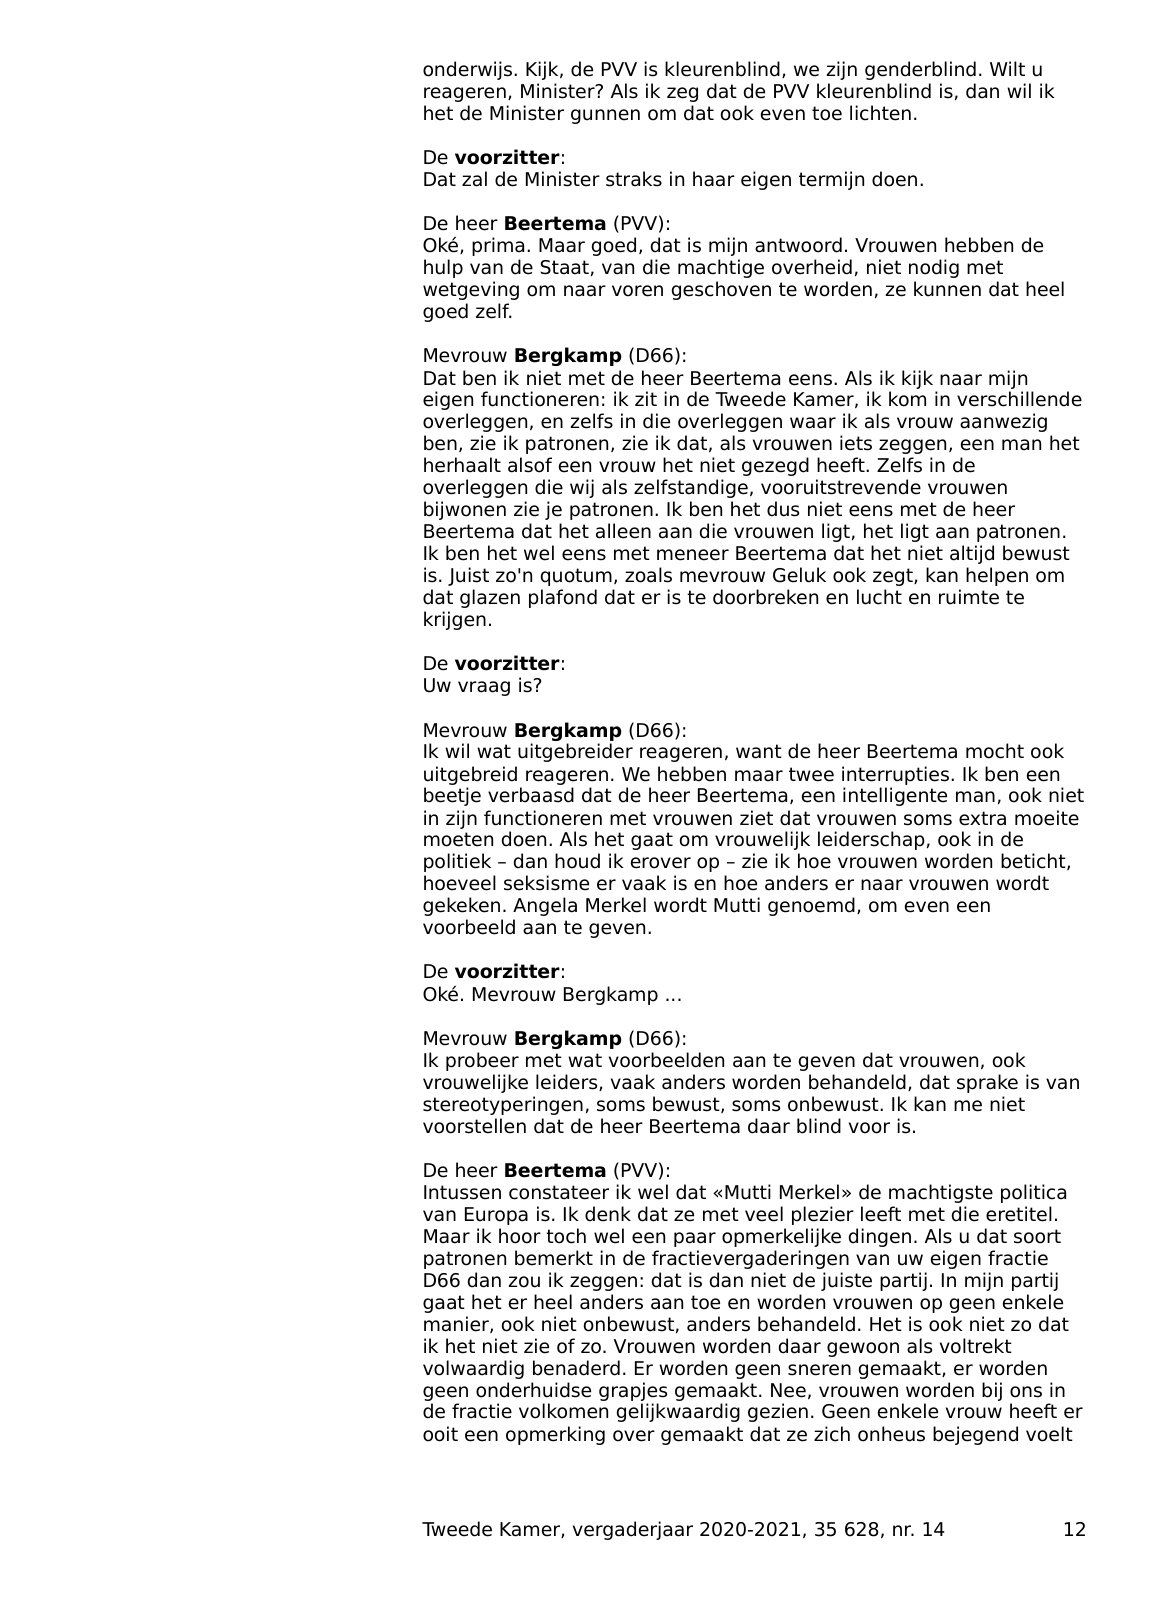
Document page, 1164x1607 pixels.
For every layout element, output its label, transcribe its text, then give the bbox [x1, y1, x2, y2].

text Mevrouw Bergkamp (D66): [422, 719, 1087, 741]
text De voorzitter: [422, 961, 1087, 983]
text De heer Beertema (PVV): [422, 213, 1087, 235]
text De voorzitter: [422, 653, 1087, 675]
text Mevrouw Bergkamp (D66): [422, 345, 1087, 367]
text Dat zal de Minister straks in haar eigen termijn doen. [422, 169, 1087, 191]
text Oké, prima. Maar goed, dat is mijn antwoord. Vrouwen hebben de hulp van de Staat, van die machtige overheid, niet nodig met wetgeving om naar voren geschoven te worden, ze kunnen dat heel goed zelf. [422, 235, 1087, 323]
text Oké. Mevrouw Bergkamp ... [422, 983, 1087, 1005]
text Dat ben ik niet met de heer Beertema eens. Als ik kijk naar mijn eigen functioneren: ik zit in de Tweede Kamer, ik kom in verschillende overleggen, en zelfs in die overleggen waar ik als vrouw aanwezig ben, zie ik patronen, zie ik dat, als vrouwen iets zeggen, een man het herhaalt alsof een vrouw het niet gezegd heeft. Zelfs in de overleggen die wij als zelfstandige, vooruitstrevende vrouwen bijwonen zie je patronen. Ik ben het dus niet eens met de heer Beertema dat het alleen aan die vrouwen ligt, het ligt aan patronen. Ik ben het wel eens met meneer Beertema dat het niet altijd bewust is. Juist zo'n quotum, zoals mevrouw Geluk ook zegt, kan helpen om dat glazen plafond dat er is te doorbreken en lucht en ruimte te krijgen. [422, 367, 1087, 631]
text De voorzitter: [422, 147, 1087, 169]
text Ik probeer met wat voorbeelden aan te geven dat vrouwen, ook vrouwelijke leiders, vaak anders worden behandeld, dat sprake is van stereotyperingen, soms bewust, soms onbewust. Ik kan me niet voorstellen dat de heer Beertema daar blind voor is. [422, 1049, 1087, 1137]
text De heer Beertema (PVV): [422, 1160, 1087, 1182]
text Uw vraag is? [422, 675, 1087, 697]
text onderwijs. Kijk, de PVV is kleurenblind, we zijn genderblind. Wilt u reageren, Minister? Als ik zeg dat de PVV kleurenblind is, dan wil ik het de Minister gunnen om dat ook even toe lichten. [422, 59, 1087, 125]
text Mevrouw Bergkamp (D66): [422, 1028, 1087, 1049]
text Intussen constateer ik wel dat «Mutti Merkel» de machtigste politica van Europa is. Ik denk dat ze met veel plezier leeft met die eretitel. Maar ik hoor toch wel een paar opmerkelijke dingen. Als u dat soort patronen bemerkt in de fractievergaderingen van uw eigen fractie D66 dan zou ik zeggen: dat is dan niet de juiste partij. In mijn partij gaat het er heel anders aan toe en worden vrouwen op geen enkele manier, ook niet onbewust, anders behandeld. Het is ook niet zo dat ik het niet zie of zo. Vrouwen worden daar gewoon als voltrekt volwaardig benaderd. Er worden geen sneren gemaakt, er worden geen onderhuidse grapjes gemaakt. Nee, vrouwen worden bij ons in de fractie volkomen gelijkwaardig gezien. Geen enkele vrouw heeft er ooit een opmerking over gemaakt dat ze zich onheus bejegend voelt [422, 1182, 1087, 1445]
text Ik wil wat uitgebreider reageren, want de heer Beertema mocht ook uitgebreid reageren. We hebben maar twee interrupties. Ik ben een beetje verbaasd dat de heer Beertema, een intelligente man, ook niet in zijn functioneren met vrouwen ziet dat vrouwen soms extra moeite moeten doen. Als het gaat om vrouwelijk leiderschap, ook in de politiek – dan houd ik erover op – zie ik hoe vrouwen worden beticht, hoeveel seksisme er vaak is en hoe anders er naar vrouwen wordt gekeken. Angela Merkel wordt Mutti genoemd, om even een voorbeeld aan te geven. [422, 741, 1087, 939]
